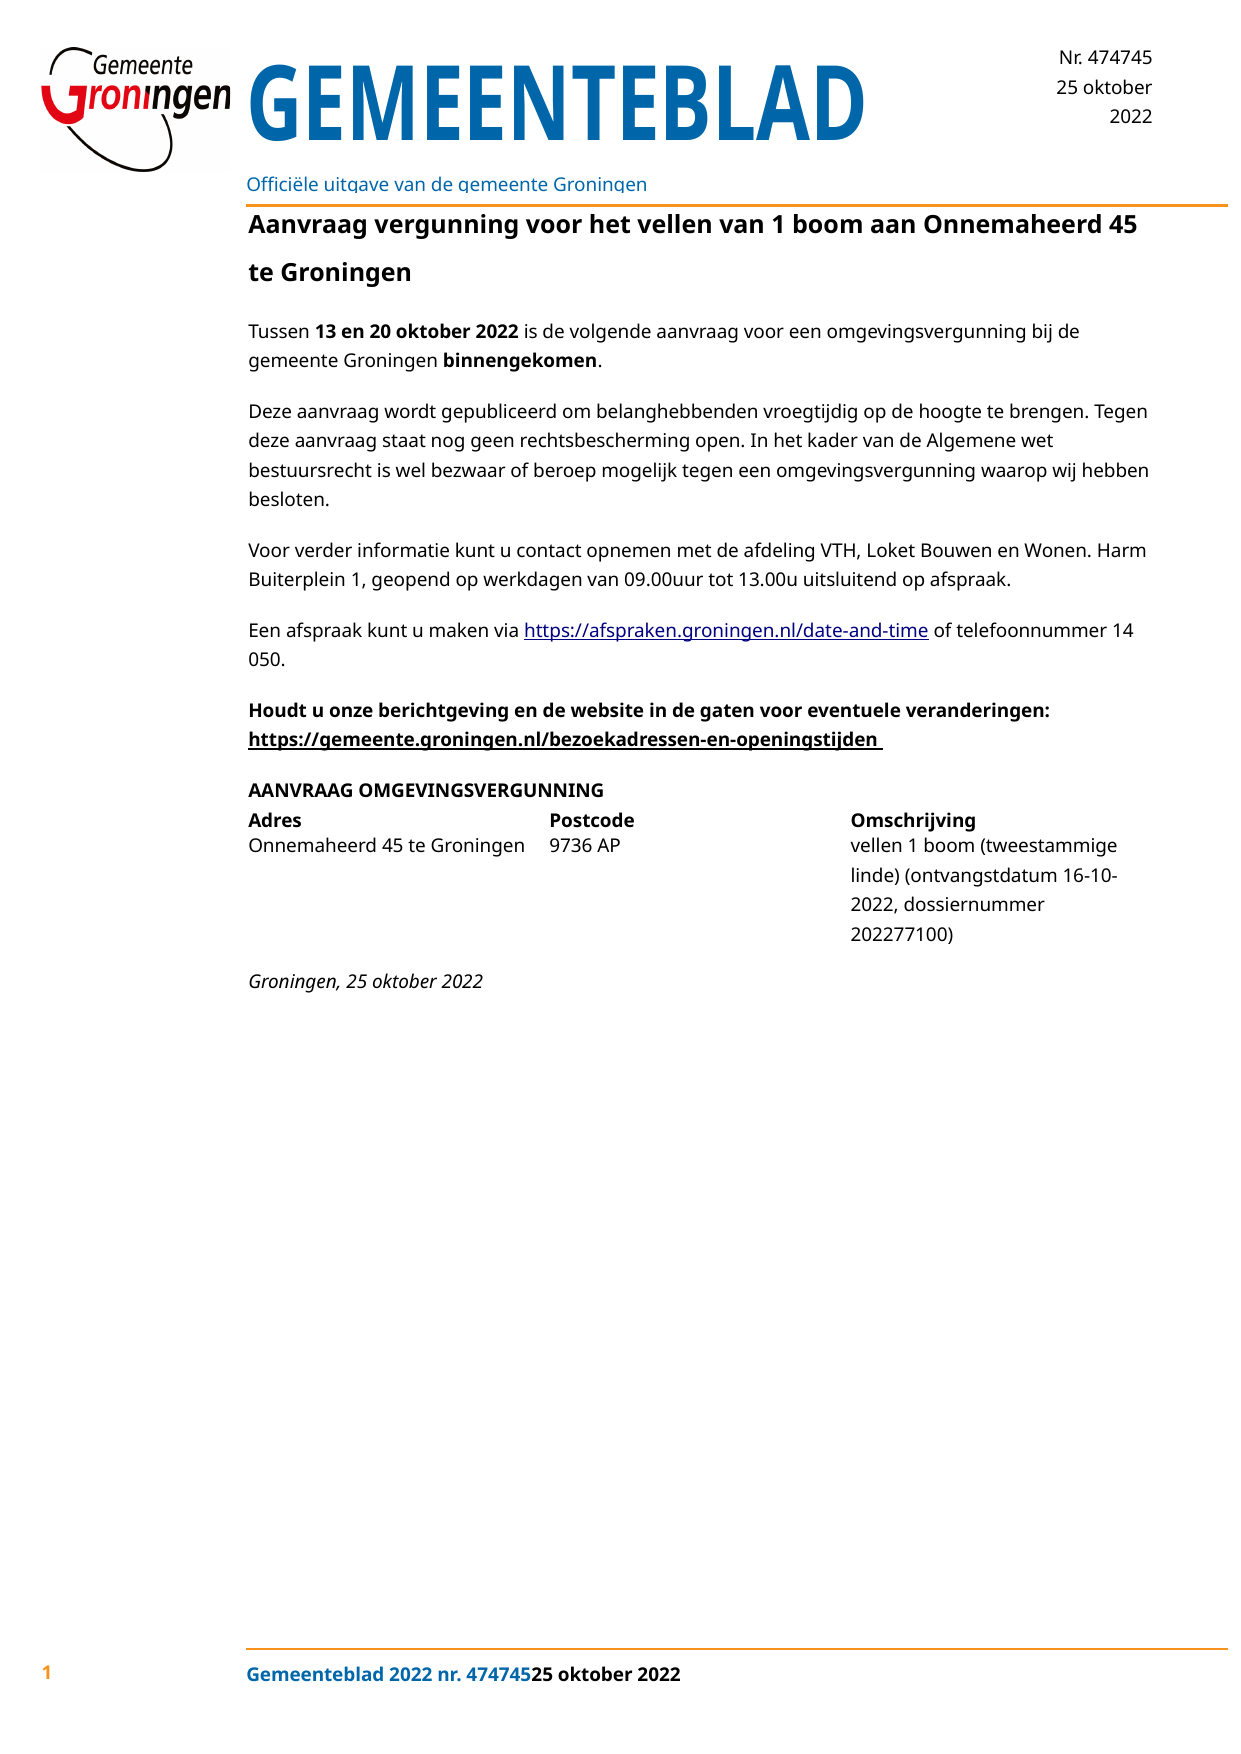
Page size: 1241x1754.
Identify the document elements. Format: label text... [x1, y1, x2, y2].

text Voor verder informatie kunt u contact opnemen met de afdeling VTH, Loket Bouwen en Wonen. Harm Buiterplein 1, geopend op werkdagen van 09.00uur tot 13.00u uitsluitend op afspraak. [248, 537, 1152, 592]
table_cell vellen 1 boom (tweestammige linde) (ontvangstdatum 16-10-2022, dossiernummer 202277100) [850, 833, 1152, 947]
text Houdt u onze berichtgeving en de website in de gaten voor eventuele veranderingen: https://gemeente.groningen.nl/bezoekadressen-en-openingstijden [248, 697, 1152, 752]
table_header Adres [248, 807, 549, 832]
text Een afspraak kunt u maken via https://afspraken.groningen.nl/date-and-time of telefoonnummer 14 050. [248, 617, 1152, 672]
picture [41, 47, 231, 172]
text Aanvraag vergunning voor het vellen van 1 boom aan Onnemaheerd 45 te Groningen [248, 207, 1152, 288]
text Groningen, 25 oktober 2022 [248, 968, 1152, 994]
table_cell 9736 AP [549, 833, 850, 947]
text Tussen 13 en 20 oktober 2022 is de volgende aanvraag voor een omgevingsvergunning bij de gemeente Groningen binnengekomen. [248, 318, 1152, 373]
table_header Omschrijving [850, 807, 1152, 832]
table_header Postcode [549, 807, 850, 832]
table_cell Onnemaheerd 45 te Groningen [248, 833, 549, 947]
text AANVRAAG OMGEVINGSVERGUNNING [248, 777, 1152, 803]
text Deze aanvraag wordt gepubliceerd om belanghebbenden vroegtijdig op de hoogte te brengen. Tegen deze aanvraag staat nog geen rechtsbescherming open. In het kader van de Algemene wet bestuursrecht is wel bezwaar of beroep mogelijk tegen een omgevingsvergunning waarop wij hebben besloten. [248, 398, 1152, 512]
